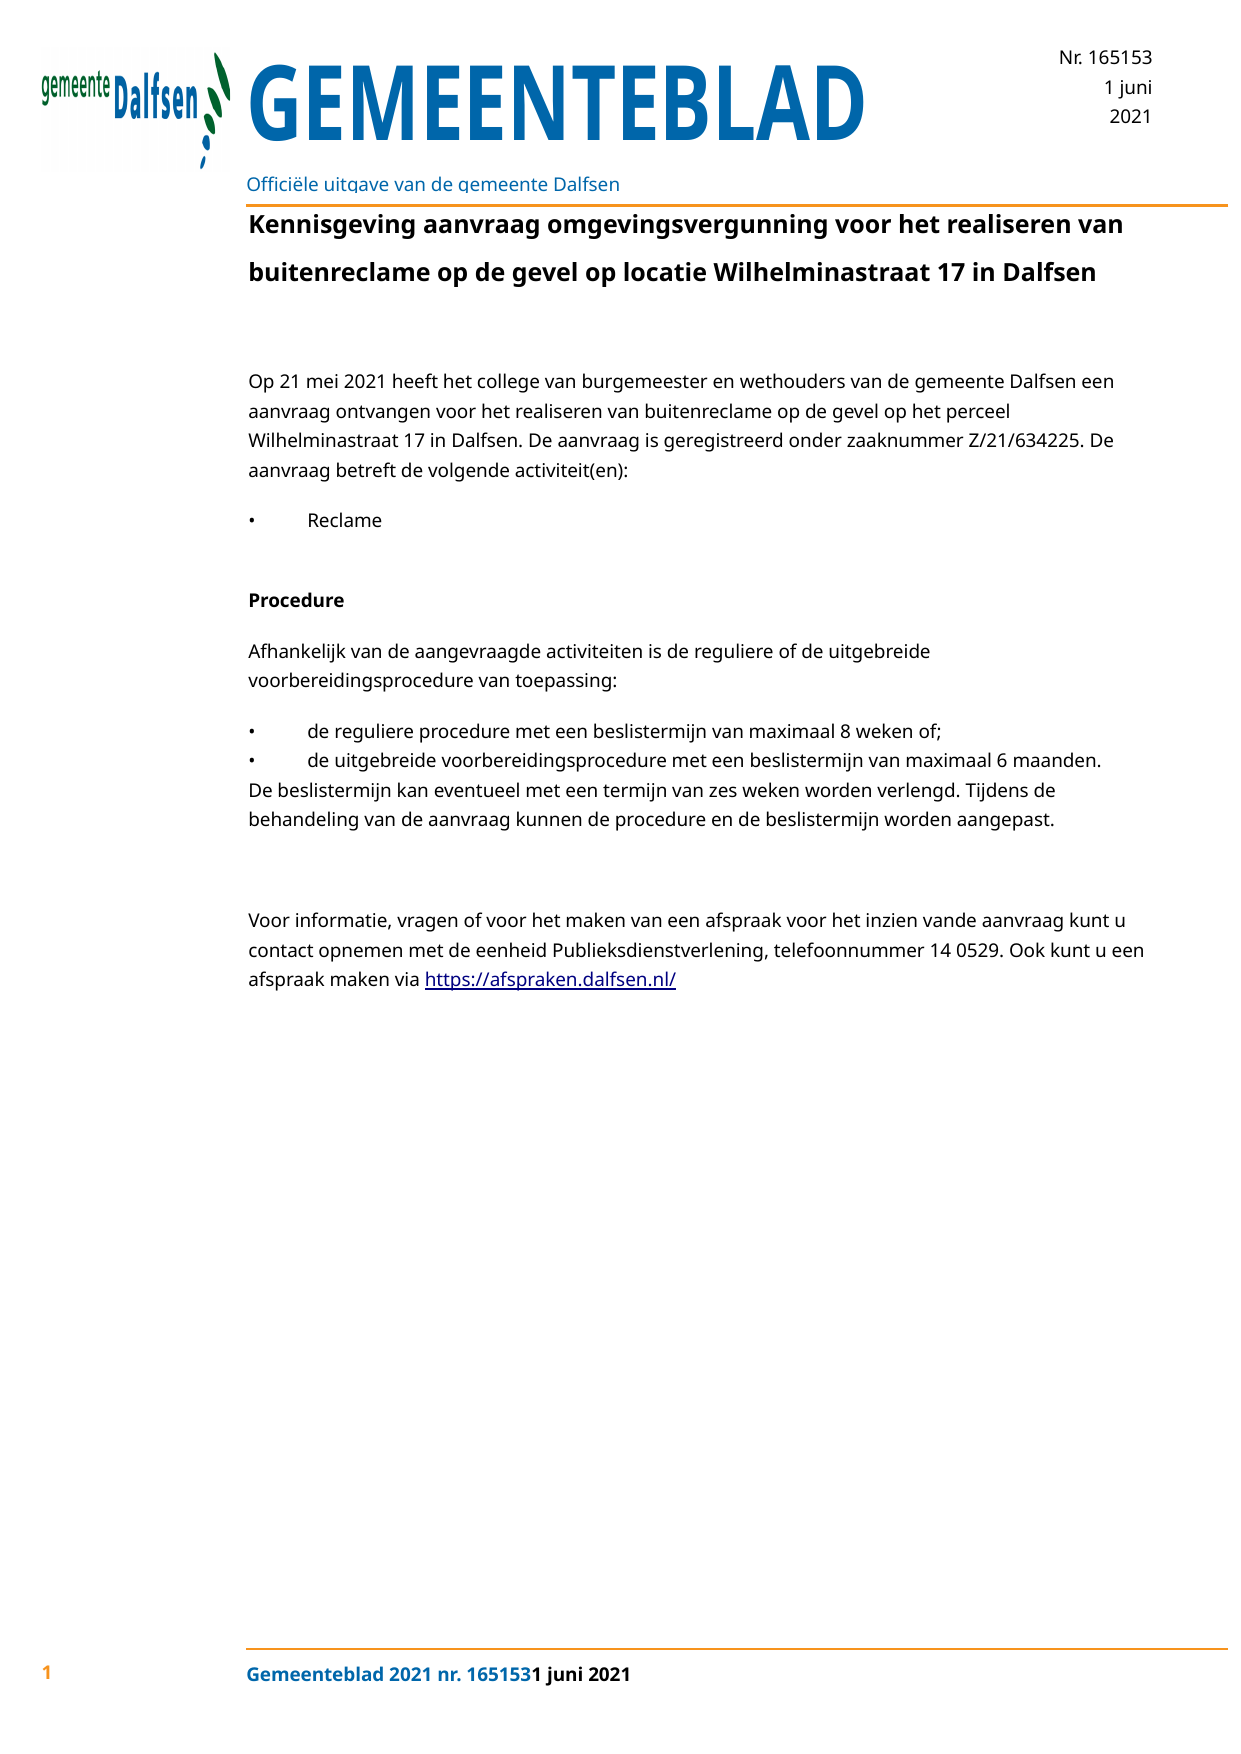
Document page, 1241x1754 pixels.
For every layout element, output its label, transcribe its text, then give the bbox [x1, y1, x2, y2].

list de uitgebreide voorbereidingsprocedure met een beslistermijn van maximaal 6 maanden. [248, 747, 1152, 773]
text Procedure [248, 587, 1152, 613]
list Reclame [248, 507, 1152, 533]
text Afhankelijk van de aangevraagde activiteiten is de reguliere of de uitgebreide voorbereidingsprocedure van toepassing: [248, 638, 1152, 693]
list de reguliere procedure met een beslistermijn van maximaal 8 weken of; [248, 718, 1152, 744]
text Voor informatie, vragen of voor het maken van een afspraak voor het inzien vande aanvraag kunt u contact opnemen met de eenheid Publieksdienstverlening, telefoonnummer 14 0529. Ook kunt u een afspraak maken via https://afspraken.dalfsen.nl/ [248, 907, 1152, 992]
picture [41, 47, 231, 172]
text Op 21 mei 2021 heeft het college van burgemeester en wethouders van de gemeente Dalfsen een aanvraag ontvangen voor het realiseren van buitenreclame op de gevel op het perceel Wilhelminastraat 17 in Dalfsen. De aanvraag is geregistreerd onder zaaknummer Z/21/634225. De aanvraag betreft de volgende activiteit(en): [248, 368, 1152, 483]
text De beslistermijn kan eventueel met een termijn van zes weken worden verlengd. Tijdens de behandeling van de aanvraag kunnen de procedure en de beslistermijn worden aangepast. [248, 777, 1152, 832]
text Kennisgeving aanvraag omgevingsvergunning voor het realiseren van buitenreclame op de gevel op locatie Wilhelminastraat 17 in Dalfsen [248, 207, 1152, 288]
